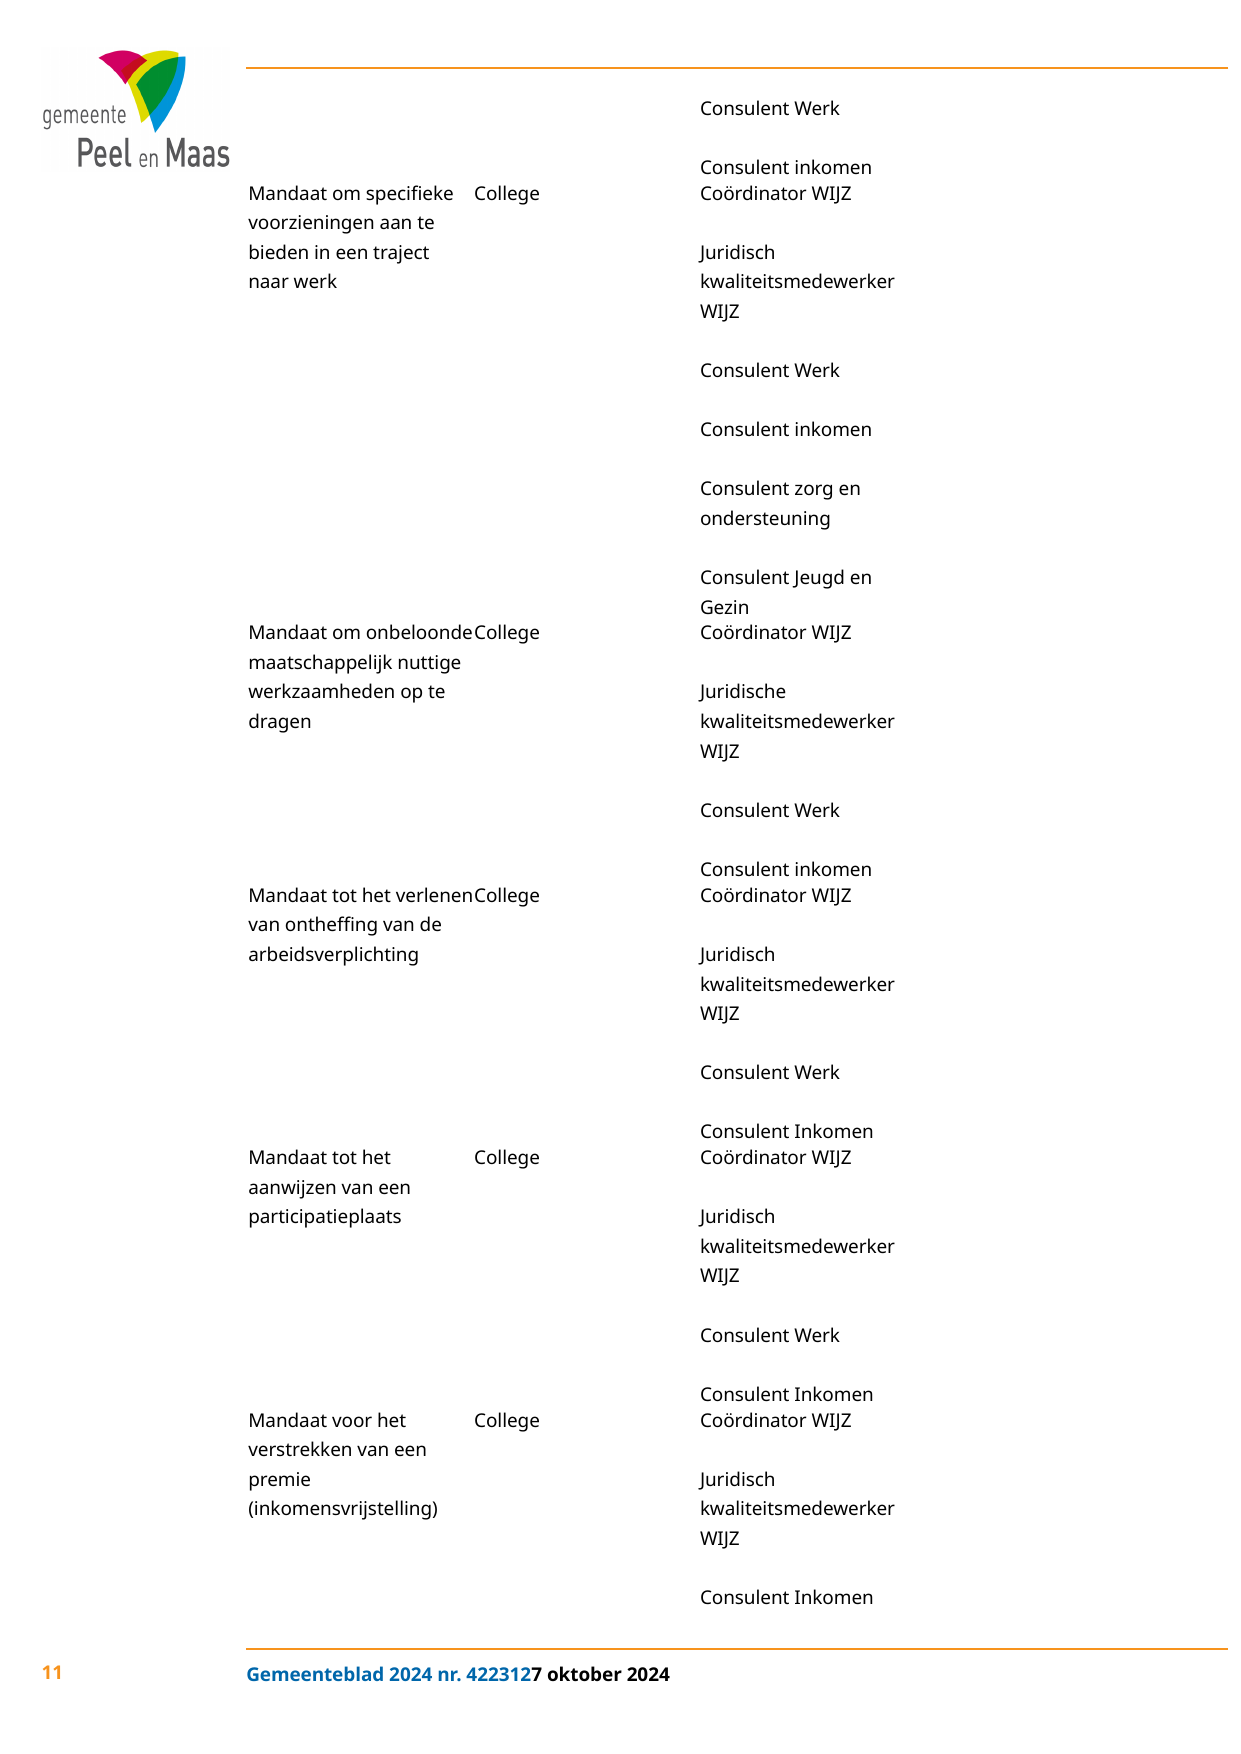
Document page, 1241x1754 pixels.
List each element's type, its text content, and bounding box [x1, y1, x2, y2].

table_cell Consulent Werk Consulent inkomen [700, 95, 926, 180]
table_cell College [474, 1144, 700, 1407]
table_cell Coördinator WIJZ Juridisch kwaliteitsmedewerker WIJZ Consulent Werk Consulent inkomen Consulent zorg en ondersteuning Consulent Jeugd en Gezin [700, 180, 926, 619]
table_cell [926, 620, 1152, 882]
table_cell [926, 1407, 1152, 1610]
picture [41, 47, 231, 172]
table_cell Mandaat voor het verstrekken van een premie (inkomensvrijstelling) [248, 1407, 474, 1610]
table_cell [926, 1144, 1152, 1407]
table_cell College [474, 1407, 700, 1610]
table_cell [926, 180, 1152, 619]
table_cell Coördinator WIJZ Juridisch kwaliteitsmedewerker WIJZ Consulent Werk Consulent Inkomen [700, 882, 926, 1144]
table_cell Mandaat tot het verlenen van ontheffing van de arbeidsverplichting [248, 882, 474, 1144]
table_cell Mandaat tot het aanwijzen van een participatieplaats [248, 1144, 474, 1407]
table_cell Coördinator WIJZ Juridische kwaliteitsmedewerker WIJZ Consulent Werk Consulent inkomen [700, 620, 926, 882]
table_cell Coördinator WIJZ Juridisch kwaliteitsmedewerker WIJZ Consulent Inkomen [700, 1407, 926, 1610]
table_cell [926, 95, 1152, 180]
table_cell College [474, 180, 700, 619]
table_cell Mandaat om specifieke voorzieningen aan te bieden in een traject naar werk [248, 180, 474, 619]
table_cell [926, 882, 1152, 1144]
table_cell [248, 95, 474, 180]
table_cell College [474, 620, 700, 882]
table_cell [474, 95, 700, 180]
table_cell College [474, 882, 700, 1144]
table_cell Coördinator WIJZ Juridisch kwaliteitsmedewerker WIJZ Consulent Werk Consulent Inkomen [700, 1144, 926, 1407]
table_cell Mandaat om onbeloonde maatschappelijk nuttige werkzaamheden op te dragen [248, 620, 474, 882]
